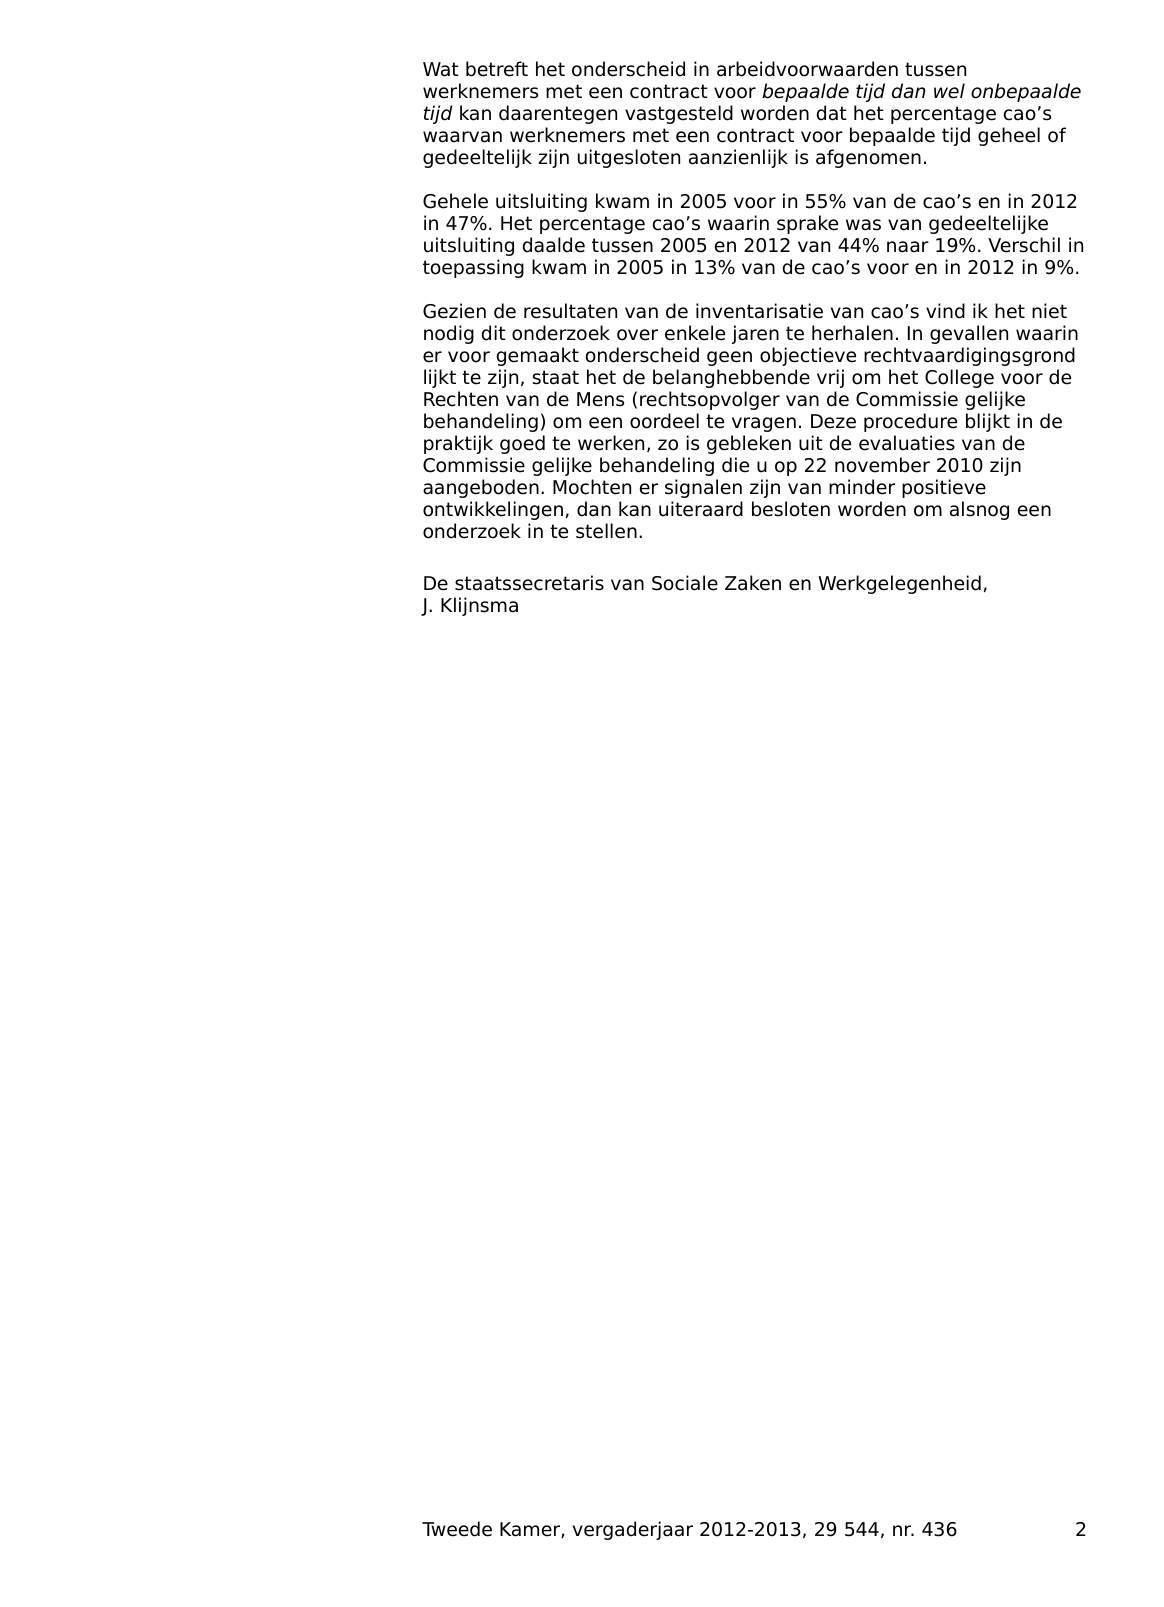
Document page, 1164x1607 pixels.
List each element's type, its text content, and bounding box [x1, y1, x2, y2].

text Wat betreft het onderscheid in arbeidvoorwaarden tussen werknemers met een contract voor bepaalde tijd dan wel onbepaalde tijd kan daarentegen vastgesteld worden dat het percentage cao’s waarvan werknemers met een contract voor bepaalde tijd geheel of gedeeltelijk zijn uitgesloten aanzienlijk is afgenomen. [422, 59, 1087, 169]
text Gehele uitsluiting kwam in 2005 voor in 55% van de cao’s en in 2012 in 47%. Het percentage cao’s waarin sprake was van gedeeltelijke uitsluiting daalde tussen 2005 en 2012 van 44% naar 19%. Verschil in toepassing kwam in 2005 in 13% van de cao’s voor en in 2012 in 9%. [422, 191, 1087, 279]
text De staatssecretaris van Sociale Zaken en Werkgelegenheid, J. Klijnsma [422, 573, 1087, 617]
text Gezien de resultaten van de inventarisatie van cao’s vind ik het niet nodig dit onderzoek over enkele jaren te herhalen. In gevallen waarin er voor gemaakt onderscheid geen objectieve rechtvaardigingsgrond lijkt te zijn, staat het de belanghebbende vrij om het College voor de Rechten van de Mens (rechtsopvolger van de Commissie gelijke behandeling) om een oordeel te vragen. Deze procedure blijkt in de praktijk goed te werken, zo is gebleken uit de evaluaties van de Commissie gelijke behandeling die u op 22 november 2010 zijn aangeboden. Mochten er signalen zijn van minder positieve ontwikkelingen, dan kan uiteraard besloten worden om alsnog een onderzoek in te stellen. [422, 301, 1087, 543]
